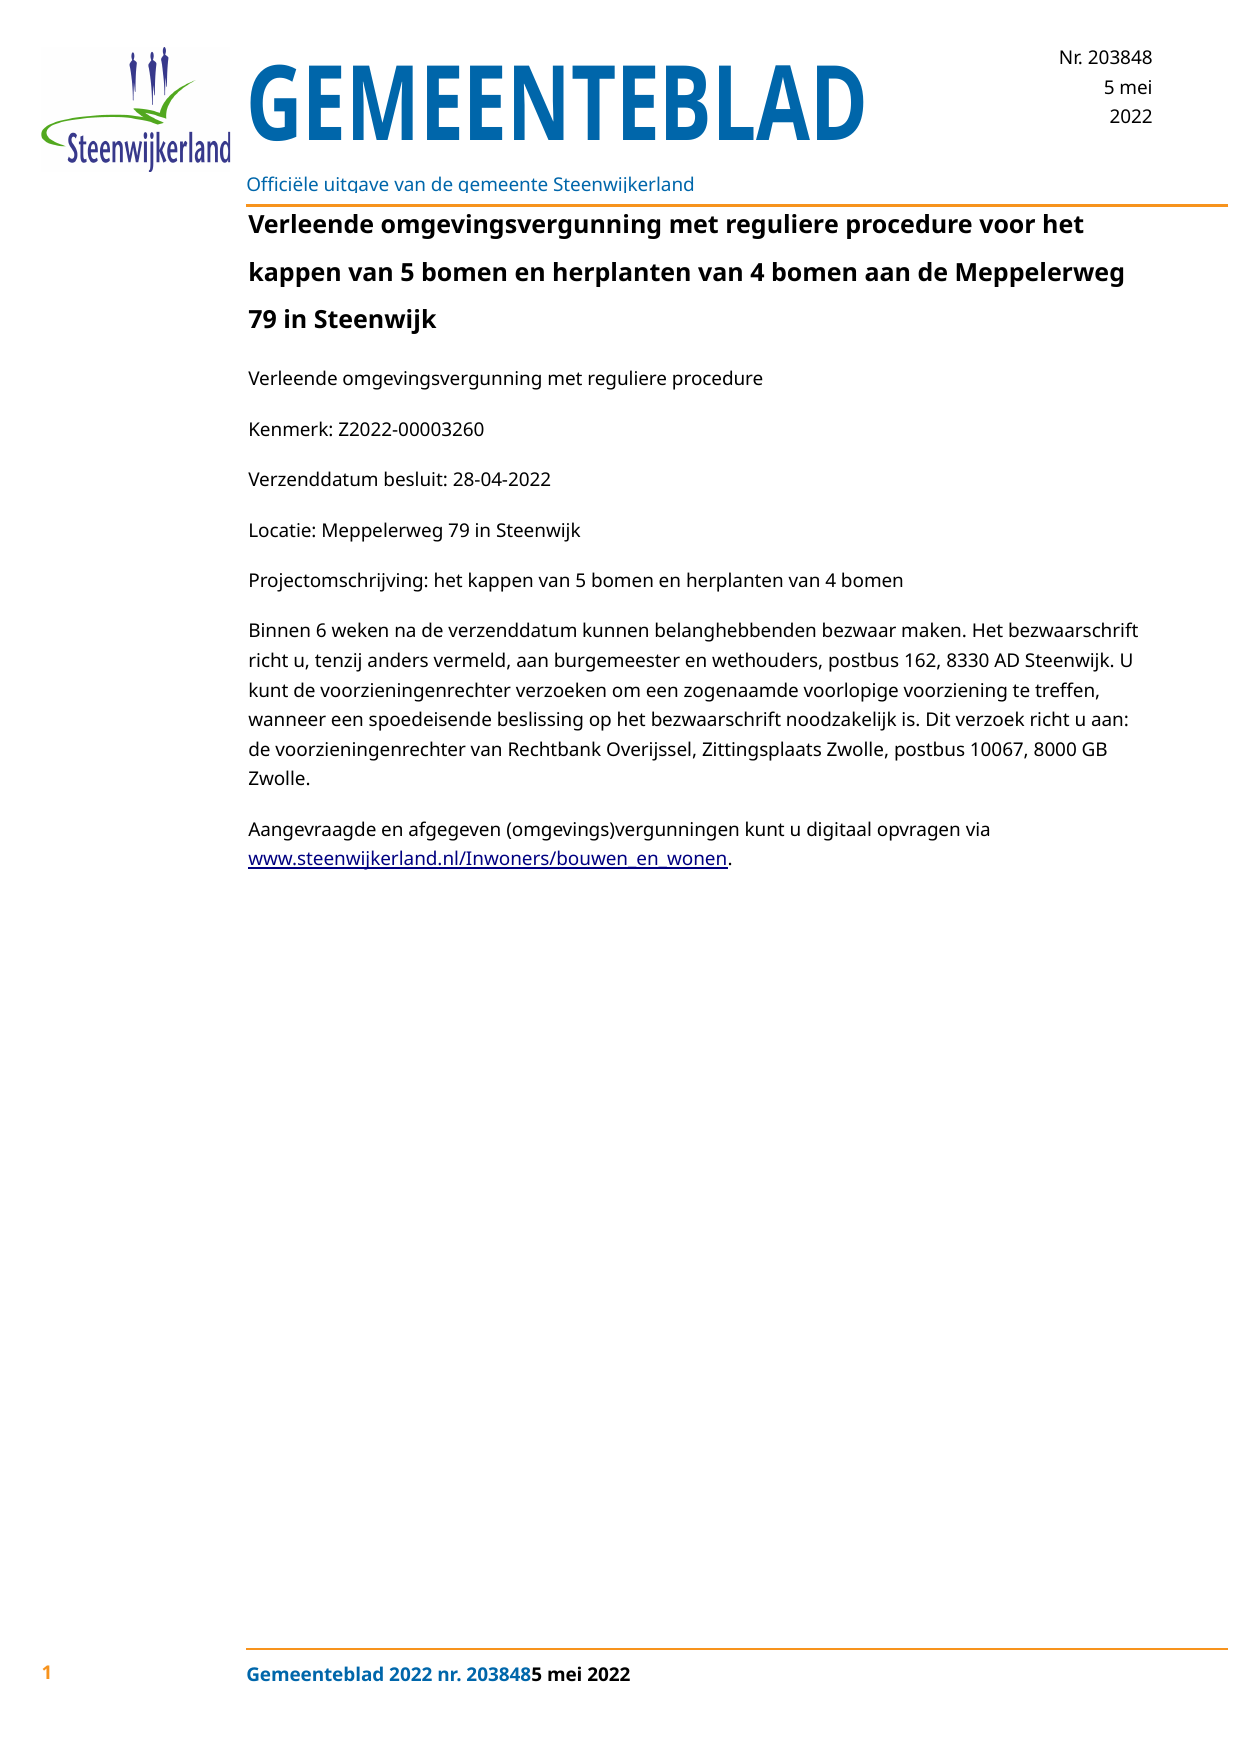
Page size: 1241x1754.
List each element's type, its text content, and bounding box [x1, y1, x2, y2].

text Projectomschrijving: het kappen van 5 bomen en herplanten van 4 bomen [248, 567, 1152, 593]
text Locatie: Meppelerweg 79 in Steenwijk [248, 517, 1152, 542]
text Verleende omgevingsvergunning met reguliere procedure [248, 366, 1152, 391]
text Verleende omgevingsvergunning met reguliere procedure voor het kappen van 5 bomen en herplanten van 4 bomen aan de Meppelerweg 79 in Steenwijk [248, 207, 1152, 336]
text Kenmerk: Z2022-00003260 [248, 416, 1152, 442]
text Aangevraagde en afgegeven (omgevings)vergunningen kunt u digitaal opvragen via www.steenwijkerland.nl/Inwoners/bouwen_en_wonen. [248, 816, 1152, 871]
picture [41, 47, 231, 172]
text Verzenddatum besluit: 28-04-2022 [248, 466, 1152, 492]
text Binnen 6 weken na de verzenddatum kunnen belanghebbenden bezwaar maken. Het bezwaarschrift richt u, tenzij anders vermeld, aan burgemeester en wethouders, postbus 162, 8330 AD Steenwijk. U kunt de voorzieningenrechter verzoeken om een zogenaamde voorlopige voorziening te treffen, wanneer een spoedeisende beslissing op het bezwaarschrift noodzakelijk is. Dit verzoek richt u aan: de voorzieningenrechter van Rechtbank Overijssel, Zittingsplaats Zwolle, postbus 10067, 8000 GB Zwolle. [248, 618, 1152, 791]
